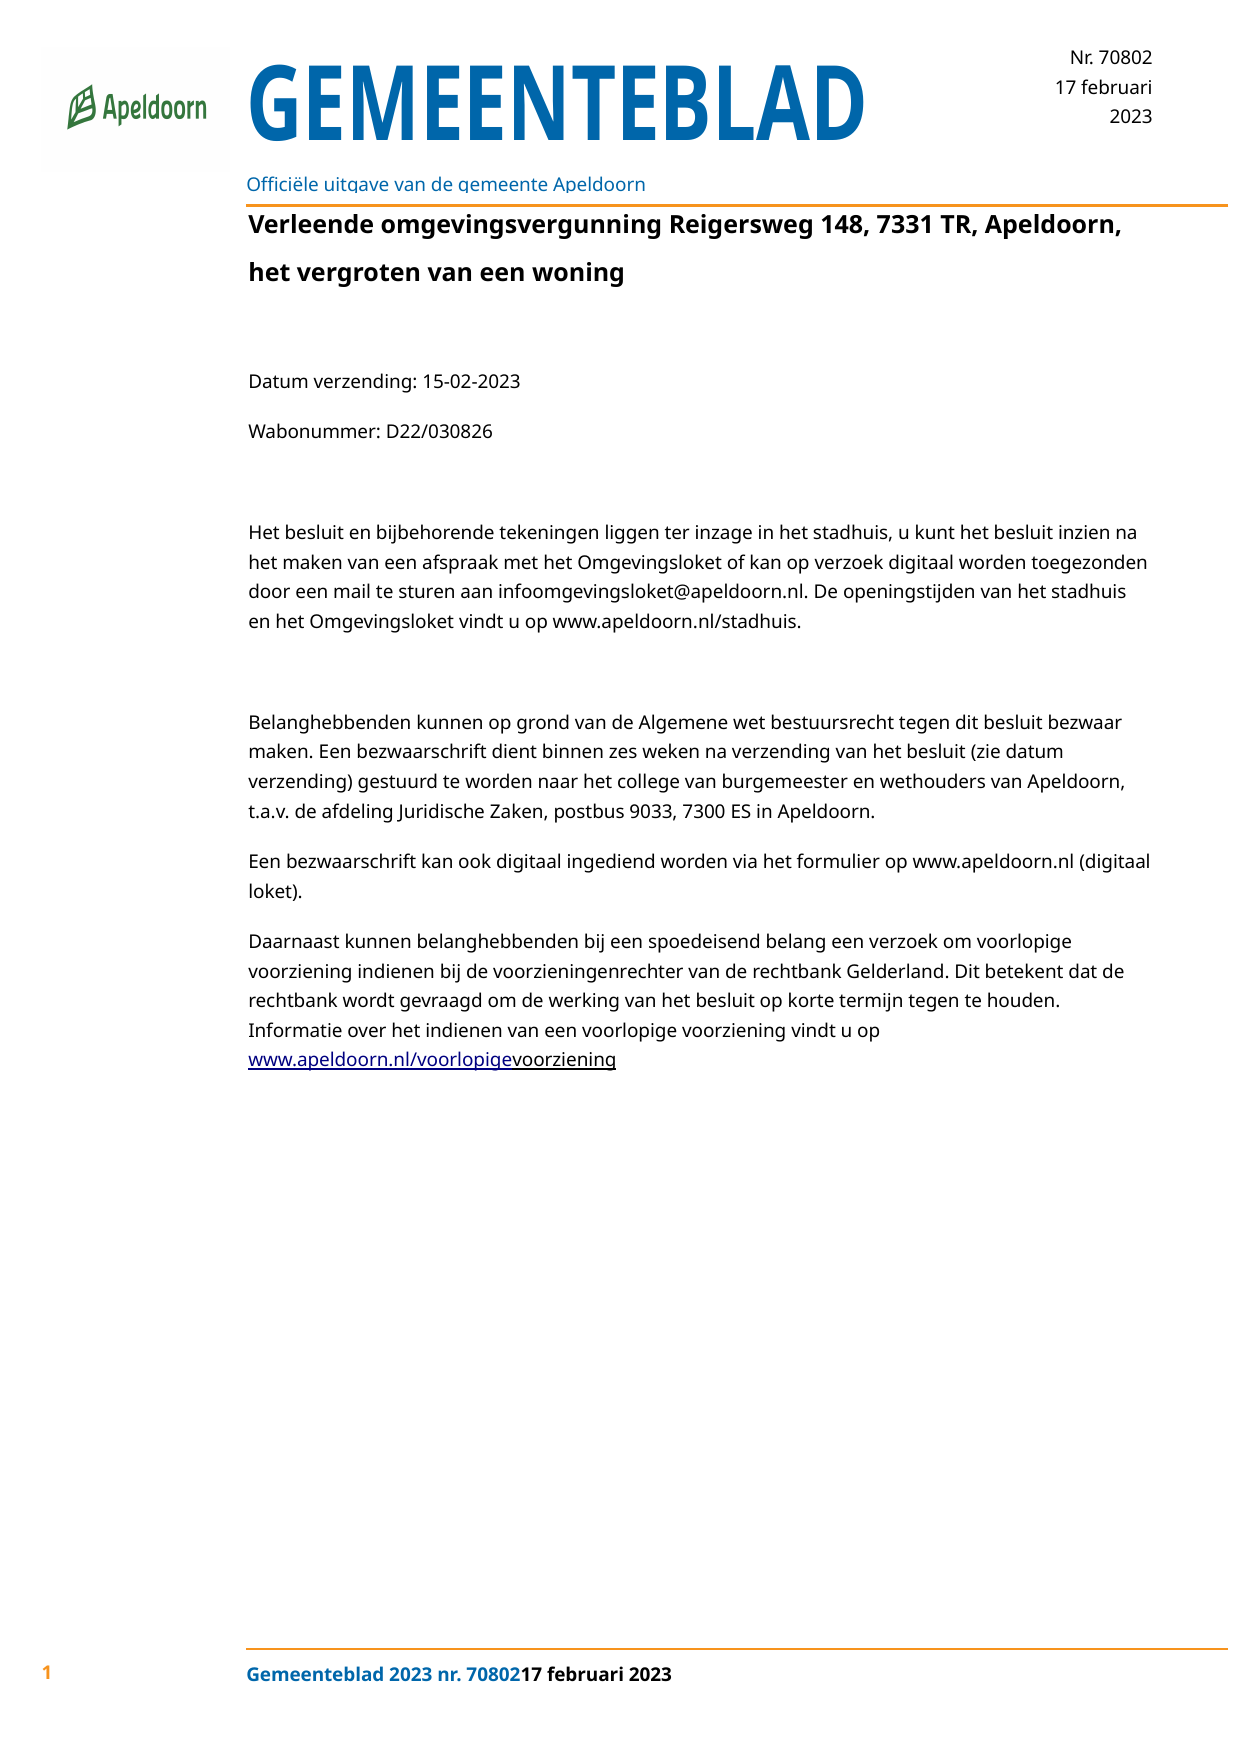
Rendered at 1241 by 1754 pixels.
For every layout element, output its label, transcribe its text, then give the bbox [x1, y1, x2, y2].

text Een bezwaarschrift kan ook digitaal ingediend worden via het formulier op www.apeldoorn.nl (digitaal loket). [248, 848, 1152, 904]
text Verleende omgevingsvergunning Reigersweg 148, 7331 TR, Apeldoorn, het vergroten van een woning [248, 207, 1152, 288]
text Datum verzending: 15-02-2023 [248, 368, 1152, 394]
text Het besluit en bijbehorende tekeningen liggen ter inzage in het stadhuis, u kunt het besluit inzien na het maken van een afspraak met het Omgevingsloket of kan op verzoek digitaal worden toegezonden door een mail te sturen aan infoomgevingsloket@apeldoorn.nl. De openingstijden van het stadhuis en het Omgevingsloket vindt u op www.apeldoorn.nl/stadhuis. [248, 519, 1152, 634]
text Belanghebbenden kunnen op grond van de Algemene wet bestuursrecht tegen dit besluit bezwaar maken. Een bezwaarschrift dient binnen zes weken na verzending van het besluit (zie datum verzending) gestuurd te worden naar het college van burgemeester en wethouders van Apeldoorn, t.a.v. de afdeling Juridische Zaken, postbus 9033, 7300 ES in Apeldoorn. [248, 709, 1152, 824]
text Wabonummer: D22/030826 [248, 419, 1152, 444]
text Daarnaast kunnen belanghebbenden bij een spoedeisend belang een verzoek om voorlopige voorziening indienen bij de voorzieningenrechter van de rechtbank Gelderland. Dit betekent dat de rechtbank wordt gevraagd om de werking van het besluit op korte termijn tegen te houden. Informatie over het indienen van een voorlopige voorziening vindt u op www.apeldoorn.nl/voorlopigevoorziening [248, 928, 1152, 1072]
picture [41, 47, 231, 172]
